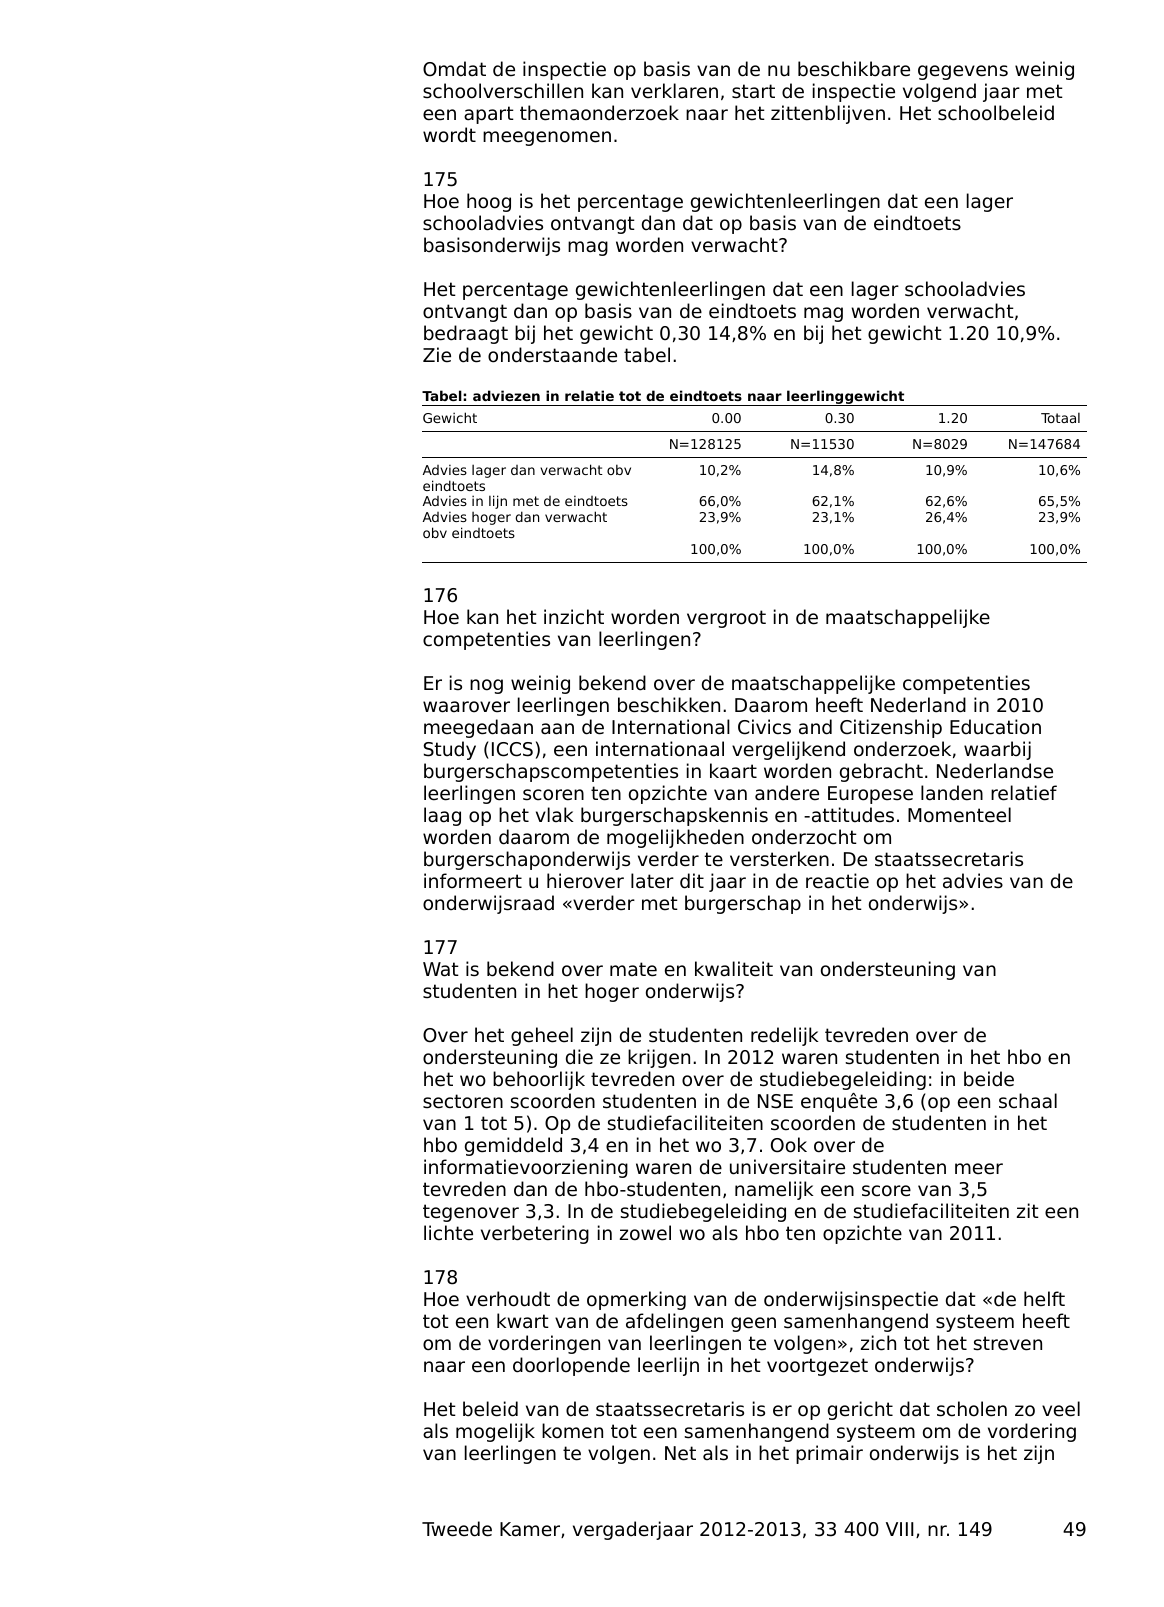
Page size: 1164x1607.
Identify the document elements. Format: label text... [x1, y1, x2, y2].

text 178 [422, 1267, 1087, 1289]
table_cell 100,0% [748, 541, 860, 562]
table_cell N=128125 [634, 432, 747, 457]
text 177 [422, 937, 1087, 959]
text Hoe hoog is het percentage gewichtenleerlingen dat een lager schooladvies ontvangt dan dat op basis van de eindtoets basisonderwijs mag worden verwacht? [422, 191, 1087, 257]
table_cell 100,0% [974, 541, 1087, 562]
table_cell 10,6% [974, 458, 1087, 494]
table_cell N=11530 [748, 432, 860, 457]
table_cell Gewicht [422, 406, 634, 431]
table_cell 23,9% [634, 510, 747, 541]
text Omdat de inspectie op basis van de nu beschikbare gegevens weinig schoolverschillen kan verklaren, start de inspectie volgend jaar met een apart themaonderzoek naar het zittenblijven. Het schoolbeleid wordt meegenomen. [422, 59, 1087, 147]
table_cell 66,0% [634, 494, 747, 510]
table_cell 23,9% [974, 510, 1087, 541]
table_cell 10,2% [634, 458, 747, 494]
table_cell Totaal [974, 406, 1087, 431]
text Er is nog weinig bekend over de maatschappelijke competenties waarover leerlingen beschikken. Daarom heeft Nederland in 2010 meegedaan aan de International Civics and Citizenship Education Study (ICCS), een internationaal vergelijkend onderzoek, waarbij burgerschapscompetenties in kaart worden gebracht. Nederlandse leerlingen scoren ten opzichte van andere Europese landen relatief laag op het vlak burgerschapskennis en -attitudes. Momenteel worden daarom de mogelijkheden onderzocht om burgerschaponderwijs verder te versterken. De staatssecretaris informeert u hierover later dit jaar in de reactie op het advies van de onderwijsraad «verder met burgerschap in het onderwijs». [422, 673, 1087, 915]
text Hoe kan het inzicht worden vergroot in de maatschappelijke competenties van leerlingen? [422, 607, 1087, 651]
text Wat is bekend over mate en kwaliteit van ondersteuning van studenten in het hoger onderwijs? [422, 959, 1087, 1003]
table_cell N=8029 [860, 432, 973, 457]
text 175 [422, 169, 1087, 191]
text 176 [422, 585, 1087, 607]
table_cell 0.30 [748, 406, 860, 431]
table_cell [422, 541, 634, 562]
text Het percentage gewichtenleerlingen dat een lager schooladvies ontvangt dan op basis van de eindtoets mag worden verwacht, bedraagt bij het gewicht 0,30 14,8% en bij het gewicht 1.20 10,9%. Zie de onderstaande tabel. [422, 279, 1087, 367]
table_cell 62,1% [748, 494, 860, 510]
table_cell 1.20 [860, 406, 973, 431]
text Het beleid van de staatssecretaris is er op gericht dat scholen zo veel als mogelijk komen tot een samenhangend systeem om de vordering van leerlingen te volgen. Net als in het primair onderwijs is het zijn [422, 1399, 1087, 1465]
table_cell Advies hoger dan verwacht obv eindtoets [422, 510, 634, 541]
table_cell 100,0% [634, 541, 747, 562]
table_cell [422, 432, 634, 457]
table_cell 10,9% [860, 458, 973, 494]
table_cell 100,0% [860, 541, 973, 562]
table_cell Advies in lijn met de eindtoets [422, 494, 634, 510]
text Hoe verhoudt de opmerking van de onderwijsinspectie dat «de helft tot een kwart van de afdelingen geen samenhangend systeem heeft om de vorderingen van leerlingen te volgen», zich tot het streven naar een doorlopende leerlijn in het voortgezet onderwijs? [422, 1289, 1087, 1377]
table_cell 62,6% [860, 494, 973, 510]
table_cell 23,1% [748, 510, 860, 541]
table_cell 0.00 [634, 406, 747, 431]
text Over het geheel zijn de studenten redelijk tevreden over de ondersteuning die ze krijgen. In 2012 waren studenten in het hbo en het wo behoorlijk tevreden over de studiebegeleiding: in beide sectoren scoorden studenten in de NSE enquête 3,6 (op een schaal van 1 tot 5). Op de studiefaciliteiten scoorden de studenten in het hbo gemiddeld 3,4 en in het wo 3,7. Ook over de informatievoorziening waren de universitaire studenten meer tevreden dan de hbo-studenten, namelijk een score van 3,5 tegenover 3,3. In de studiebegeleiding en de studiefaciliteiten zit een lichte verbetering in zowel wo als hbo ten opzichte van 2011. [422, 1025, 1087, 1245]
table_cell 14,8% [748, 458, 860, 494]
table_cell N=147684 [974, 432, 1087, 457]
table_header Tabel: adviezen in relatie tot de eindtoets naar leerlinggewicht [422, 389, 1087, 405]
table_cell 26,4% [860, 510, 973, 541]
table_cell Advies lager dan verwacht obv eindtoets [422, 458, 634, 494]
table_cell 65,5% [974, 494, 1087, 510]
